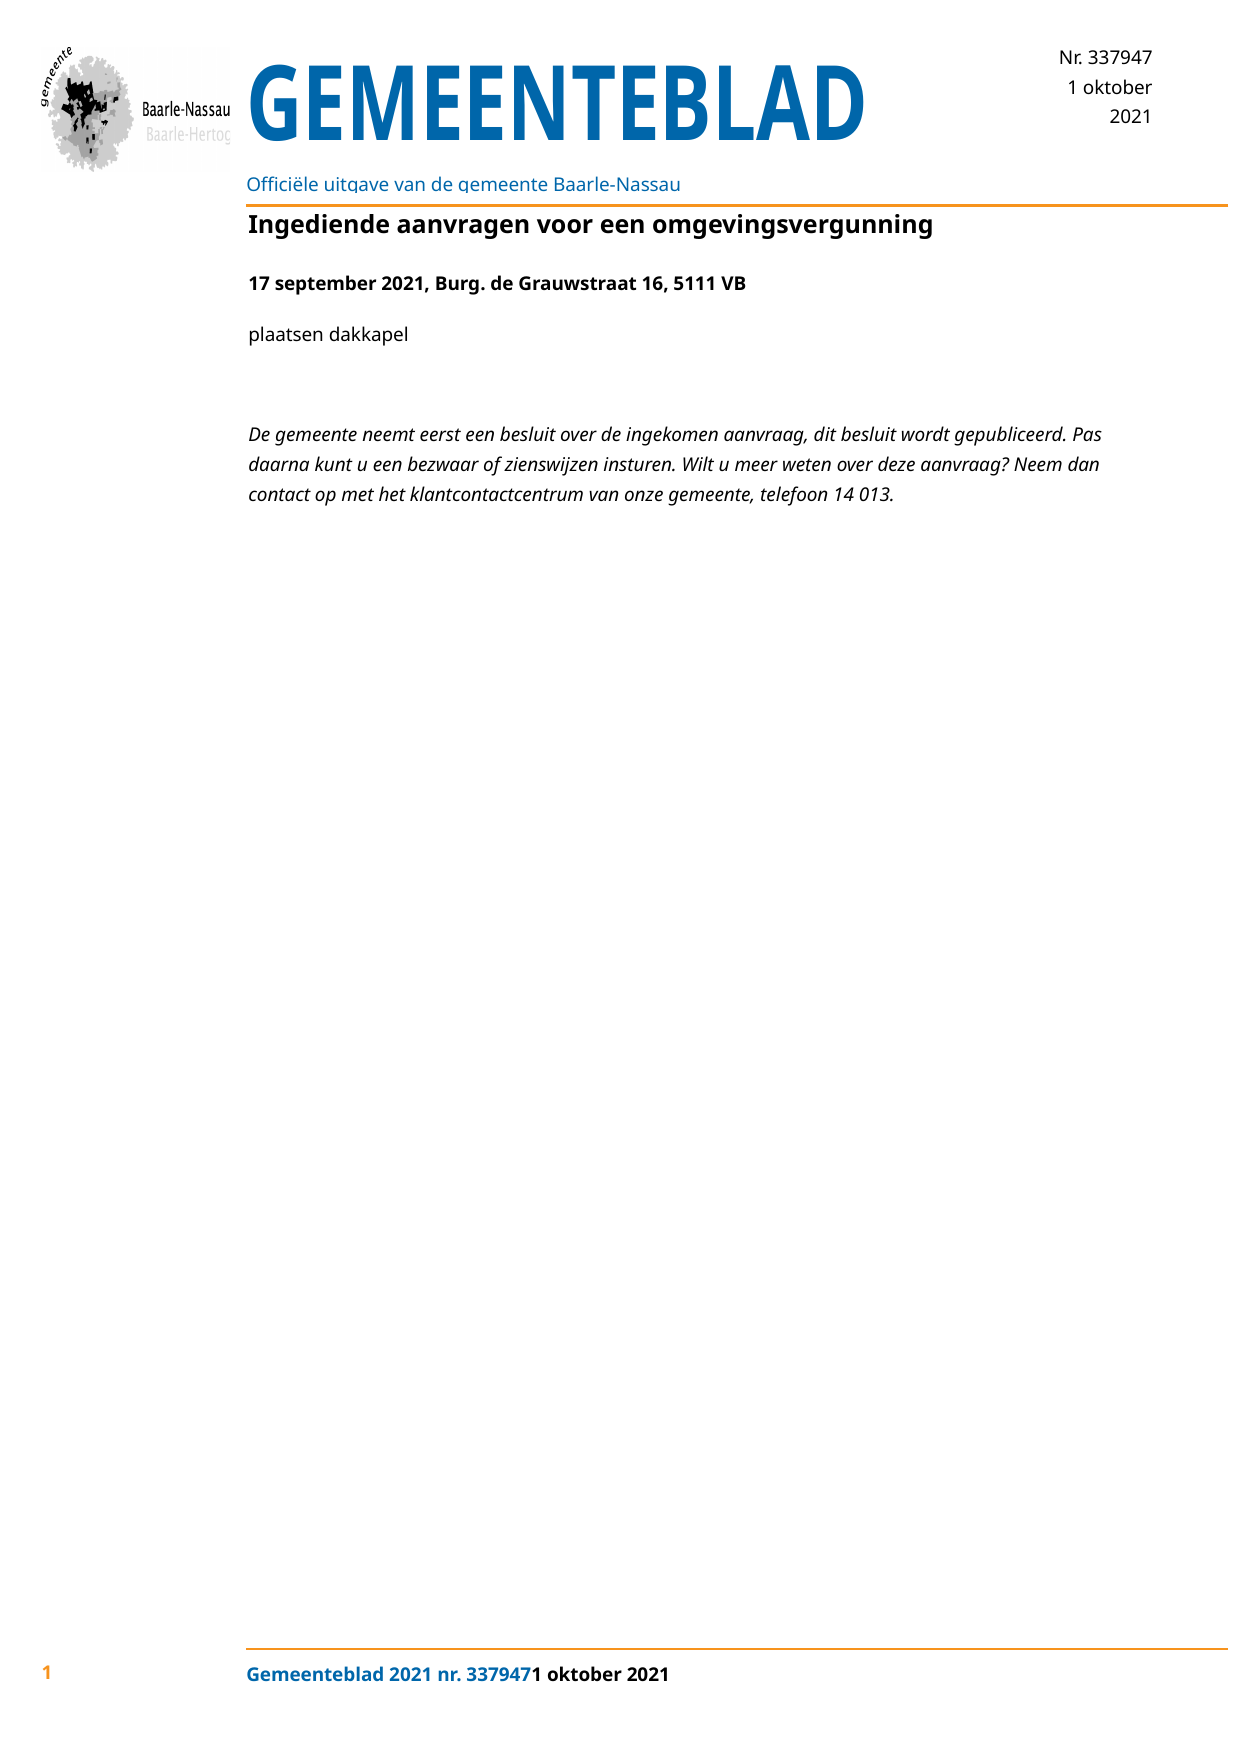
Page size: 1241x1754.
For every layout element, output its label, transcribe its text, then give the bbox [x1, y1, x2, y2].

text plaatsen dakkapel [248, 321, 1152, 346]
text De gemeente neemt eerst een besluit over de ingekomen aanvraag, dit besluit wordt gepubliceerd. Pas daarna kunt u een bezwaar of zienswijzen insturen. Wilt u meer weten over deze aanvraag? Neem dan contact op met het klantcontactcentrum van onze gemeente, telefoon 14 013. [248, 422, 1152, 506]
text Ingediende aanvragen voor een omgevingsvergunning [248, 207, 1152, 241]
picture [41, 47, 231, 172]
text 17 september 2021, Burg. de Grauwstraat 16, 5111 VB [248, 270, 1152, 296]
